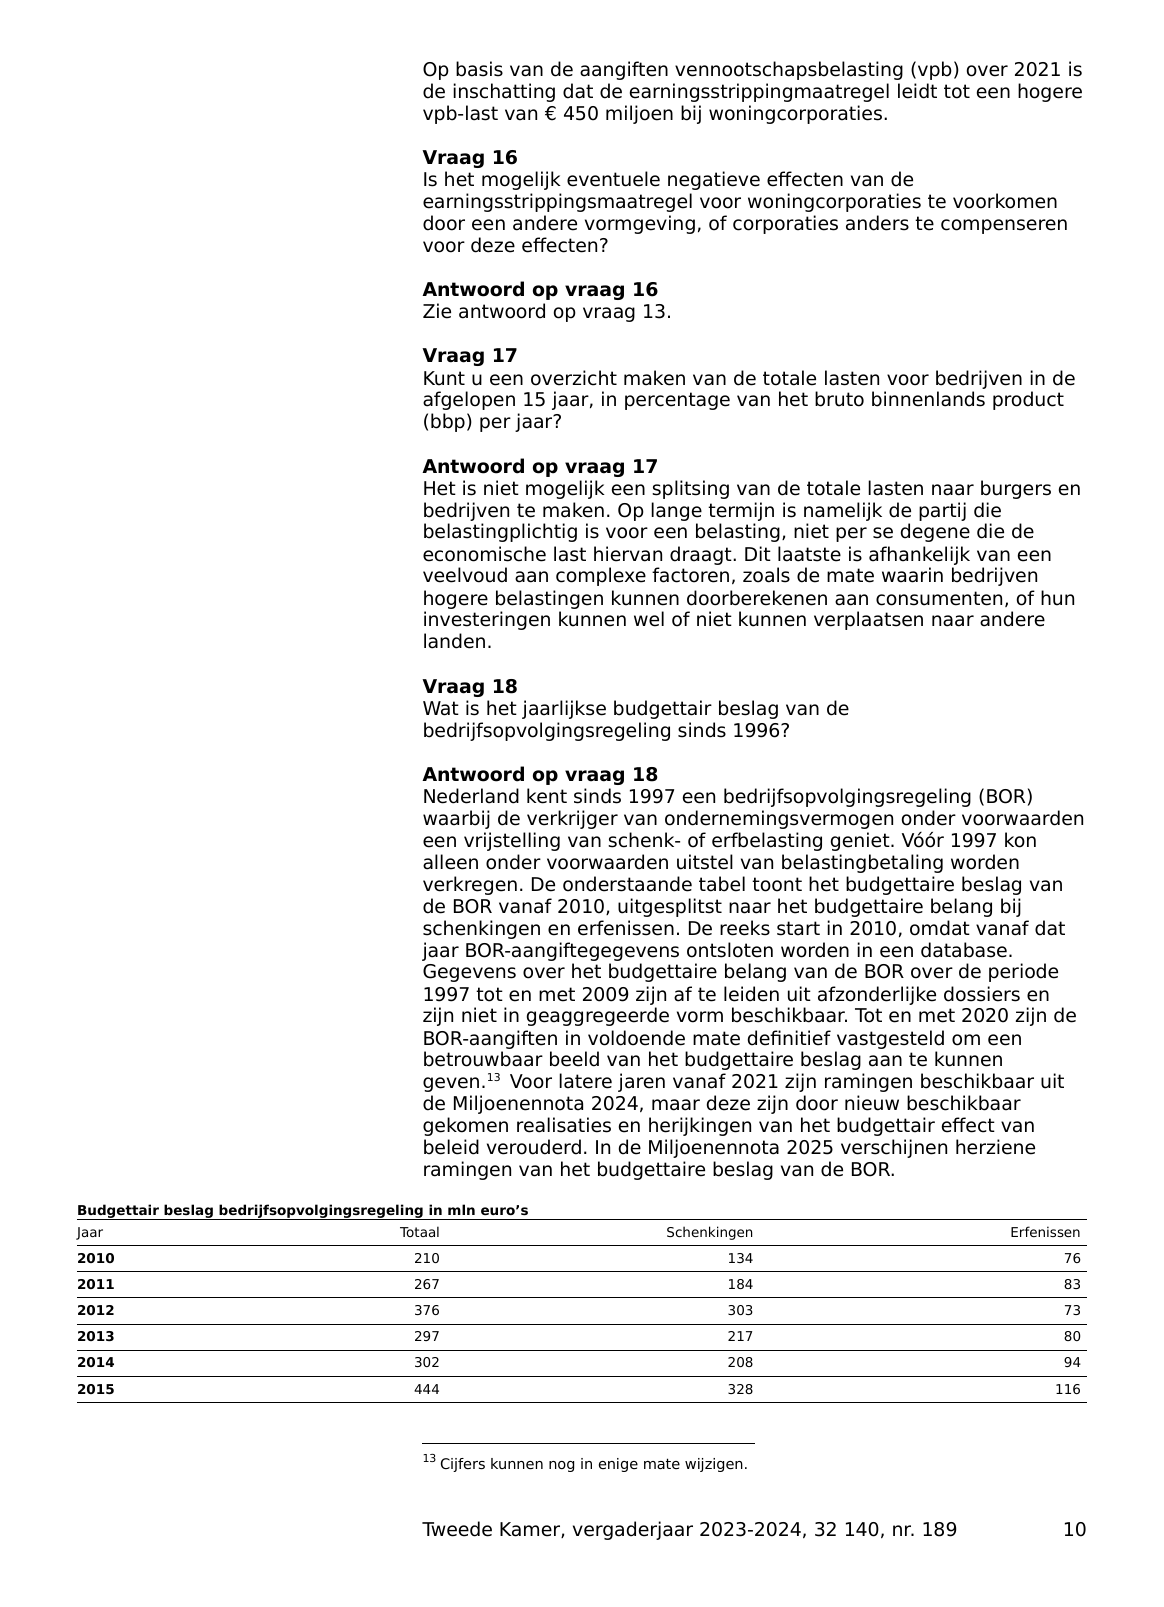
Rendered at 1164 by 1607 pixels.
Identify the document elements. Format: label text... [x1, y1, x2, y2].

table_cell 2012 [77, 1298, 247, 1323]
text Kunt u een overzicht maken van de totale lasten voor bedrijven in de afgelopen 15 jaar, in percentage van het bruto binnenlands product (bbp) per jaar? [422, 367, 1087, 433]
text Vraag 18 [422, 676, 1087, 697]
table_cell 94 [759, 1351, 1087, 1376]
table_cell Jaar [77, 1220, 247, 1245]
table_cell 116 [759, 1377, 1087, 1402]
table_cell 80 [759, 1325, 1087, 1349]
table_cell 328 [446, 1377, 759, 1402]
table_cell 2011 [77, 1272, 247, 1297]
table_cell 217 [446, 1325, 759, 1349]
table_cell 303 [446, 1298, 759, 1323]
table_cell 76 [759, 1246, 1087, 1271]
table_cell 184 [446, 1272, 759, 1297]
text Cijfers kunnen nog in enige mate wijzigen. [422, 1452, 1087, 1474]
table_cell 2013 [77, 1325, 247, 1349]
table_cell Erfenissen [759, 1220, 1087, 1245]
table_cell 2014 [77, 1351, 247, 1376]
table_cell Schenkingen [446, 1220, 759, 1245]
text Antwoord op vraag 18 [422, 764, 1087, 786]
table_cell 134 [446, 1246, 759, 1271]
table_cell Totaal [247, 1220, 446, 1245]
text Antwoord op vraag 16 [422, 279, 1087, 301]
table_cell 297 [247, 1325, 446, 1349]
text Nederland kent sinds 1997 een bedrijfsopvolgingsregeling (BOR) waarbij de verkrijger van ondernemingsvermogen onder voorwaarden een vrijstelling van schenk- of erfbelasting geniet. Vóór 1997 kon alleen onder voorwaarden uitstel van belastingbetaling worden verkregen. De onderstaande tabel toont het budgettaire beslag van de BOR vanaf 2010, uitgesplitst naar het budgettaire belang bij schenkingen en erfenissen. De reeks start in 2010, omdat vanaf dat jaar BOR-aangiftegegevens ontsloten worden in een database. Gegevens over het budgettaire belang van de BOR over de periode 1997 tot en met 2009 zijn af te leiden uit afzonderlijke dossiers en zijn niet in geaggregeerde vorm beschikbaar. Tot en met 2020 zijn de BOR-aangiften in voldoende mate definitief vastgesteld om een betrouwbaar beeld van het budgettaire beslag aan te kunnen geven. Voor latere jaren vanaf 2021 zijn ramingen beschikbaar uit de Miljoenennota 2024, maar deze zijn door nieuw beschikbaar gekomen realisaties en herijkingen van het budgettair effect van beleid verouderd. In de Miljoenennota 2025 verschijnen herziene ramingen van het budgettaire beslag van de BOR. [422, 786, 1087, 1181]
table_cell 2015 [77, 1377, 247, 1402]
table_cell 444 [247, 1377, 446, 1402]
table_cell 73 [759, 1298, 1087, 1323]
table_cell 83 [759, 1272, 1087, 1297]
table_cell 208 [446, 1351, 759, 1376]
text Het is niet mogelijk een splitsing van de totale lasten naar burgers en bedrijven te maken. Op lange termijn is namelijk de partij die belastingplichtig is voor een belasting, niet per se degene die de economische last hiervan draagt. Dit laatste is afhankelijk van een veelvoud aan complexe factoren, zoals de mate waarin bedrijven hogere belastingen kunnen doorberekenen aan consumenten, of hun investeringen kunnen wel of niet kunnen verplaatsen naar andere landen. [422, 477, 1087, 653]
text Antwoord op vraag 17 [422, 456, 1087, 477]
table_cell 2010 [77, 1246, 247, 1271]
text Op basis van de aangiften vennootschapsbelasting (vpb) over 2021 is de inschatting dat de earningsstrippingmaatregel leidt tot een hogere vpb-last van € 450 miljoen bij woningcorporaties. [422, 59, 1087, 125]
table_cell 210 [247, 1246, 446, 1271]
text Vraag 16 [422, 147, 1087, 169]
text Vraag 17 [422, 345, 1087, 367]
table_header Budgettair beslag bedrijfsopvolgingsregeling in mln euro’s [77, 1203, 1087, 1219]
text Wat is het jaarlijkse budgettair beslag van de bedrijfsopvolgingsregeling sinds 1996? [422, 697, 1087, 741]
table_cell 376 [247, 1298, 446, 1323]
text Is het mogelijk eventuele negatieve effecten van de earningsstrippingsmaatregel voor woningcorporaties te voorkomen door een andere vormgeving, of corporaties anders te compenseren voor deze effecten? [422, 169, 1087, 257]
text Zie antwoord op vraag 13. [422, 301, 1087, 323]
table_cell 267 [247, 1272, 446, 1297]
table_cell 302 [247, 1351, 446, 1376]
